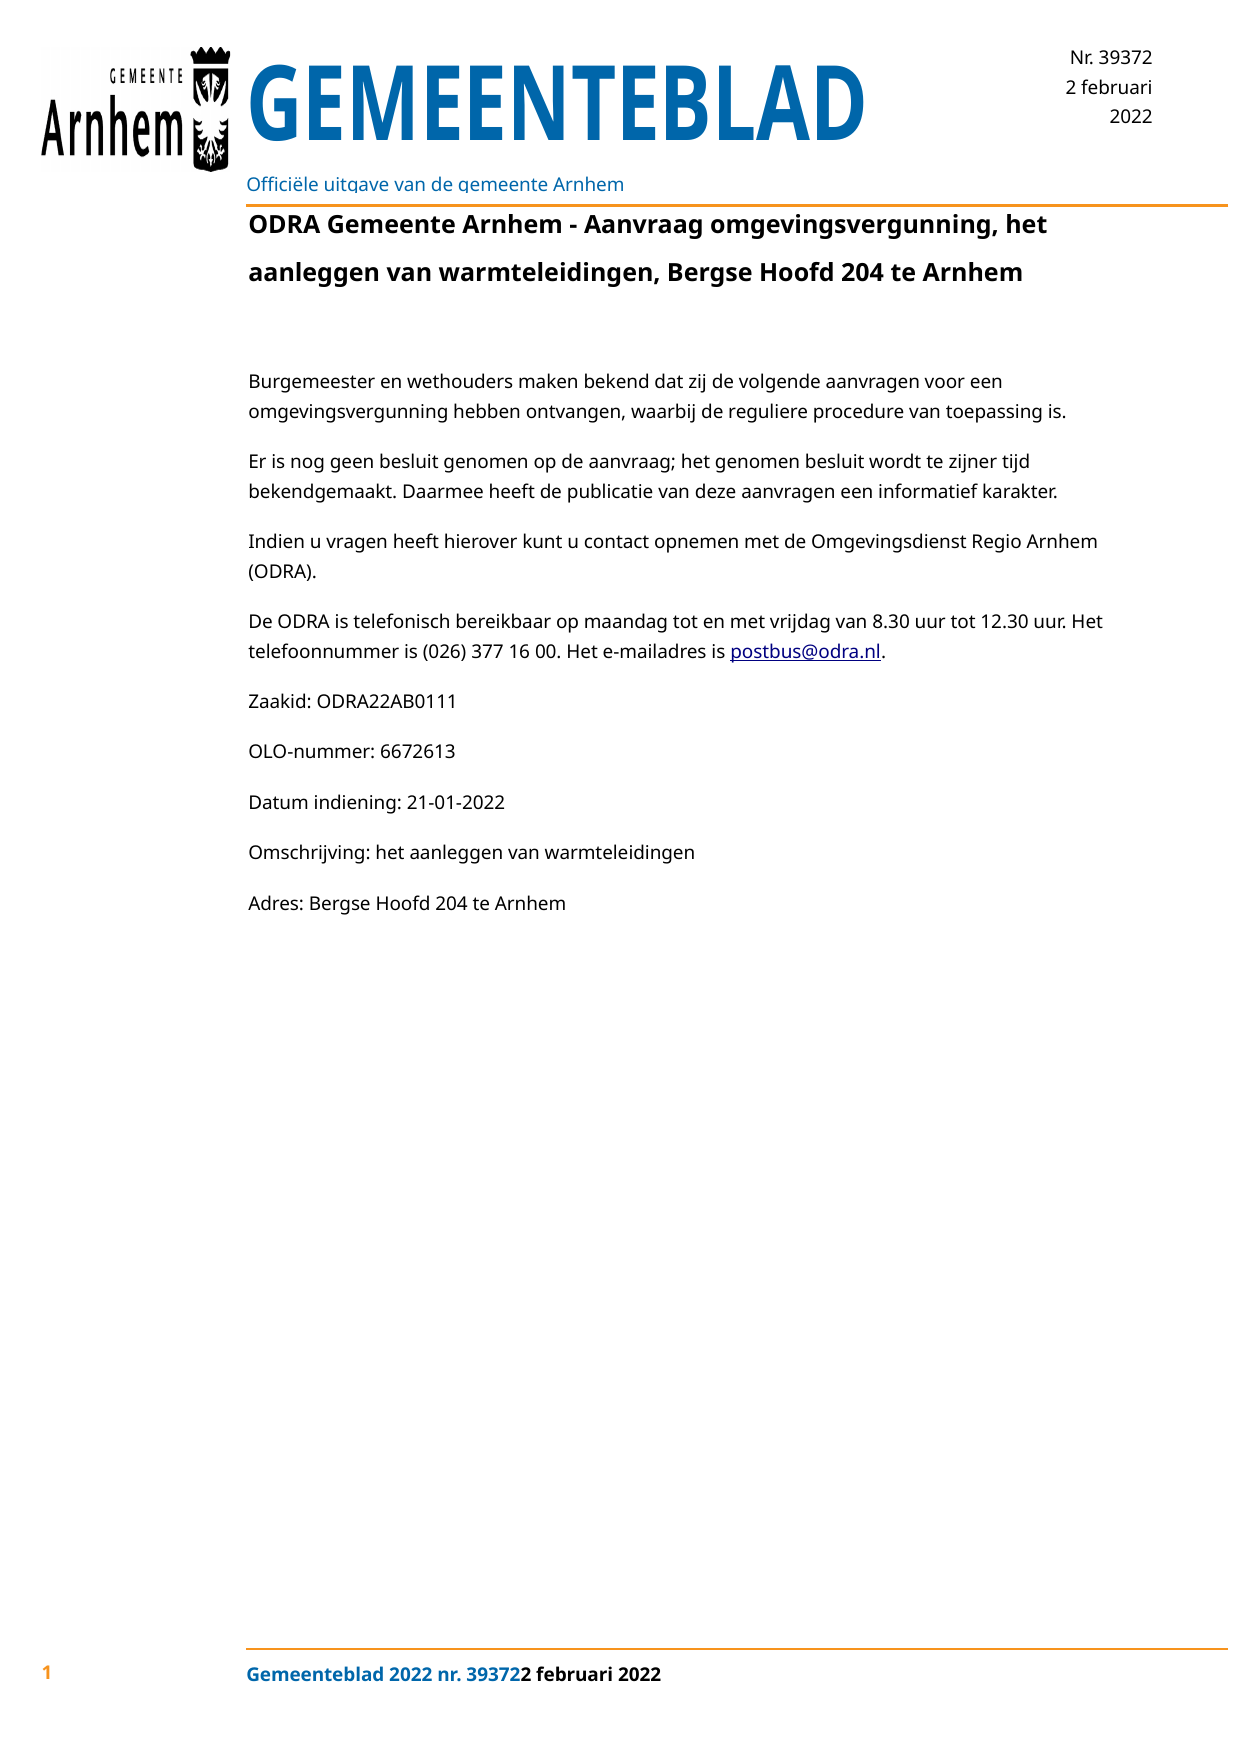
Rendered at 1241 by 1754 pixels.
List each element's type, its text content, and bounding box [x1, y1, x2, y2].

text Datum indiening: 21-01-2022 [248, 789, 1152, 815]
text Indien u vragen heeft hierover kunt u contact opnemen met de Omgevingsdienst Regio Arnhem (ODRA). [248, 528, 1152, 584]
text ODRA Gemeente Arnhem - Aanvraag omgevingsvergunning, het aanleggen van warmteleidingen, Bergse Hoofd 204 te Arnhem [248, 207, 1152, 288]
picture [41, 47, 231, 172]
text Omschrijving: het aanleggen van warmteleidingen [248, 839, 1152, 865]
text OLO-nummer: 6672613 [248, 739, 1152, 764]
text Zaakid: ODRA22AB0111 [248, 688, 1152, 714]
text Burgemeester en wethouders maken bekend dat zij de volgende aanvragen voor een omgevingsvergunning hebben ontvangen, waarbij de reguliere procedure van toepassing is. [248, 368, 1152, 424]
text Adres: Bergse Hoofd 204 te Arnhem [248, 890, 1152, 916]
text Er is nog geen besluit genomen op de aanvraag; het genomen besluit wordt te zijner tijd bekendgemaakt. Daarmee heeft de publicatie van deze aanvragen een informatief karakter. [248, 448, 1152, 504]
text De ODRA is telefonisch bereikbaar op maandag tot en met vrijdag van 8.30 uur tot 12.30 uur. Het telefoonnummer is (026) 377 16 00. Het e-mailadres is postbus@odra.nl. [248, 608, 1152, 664]
